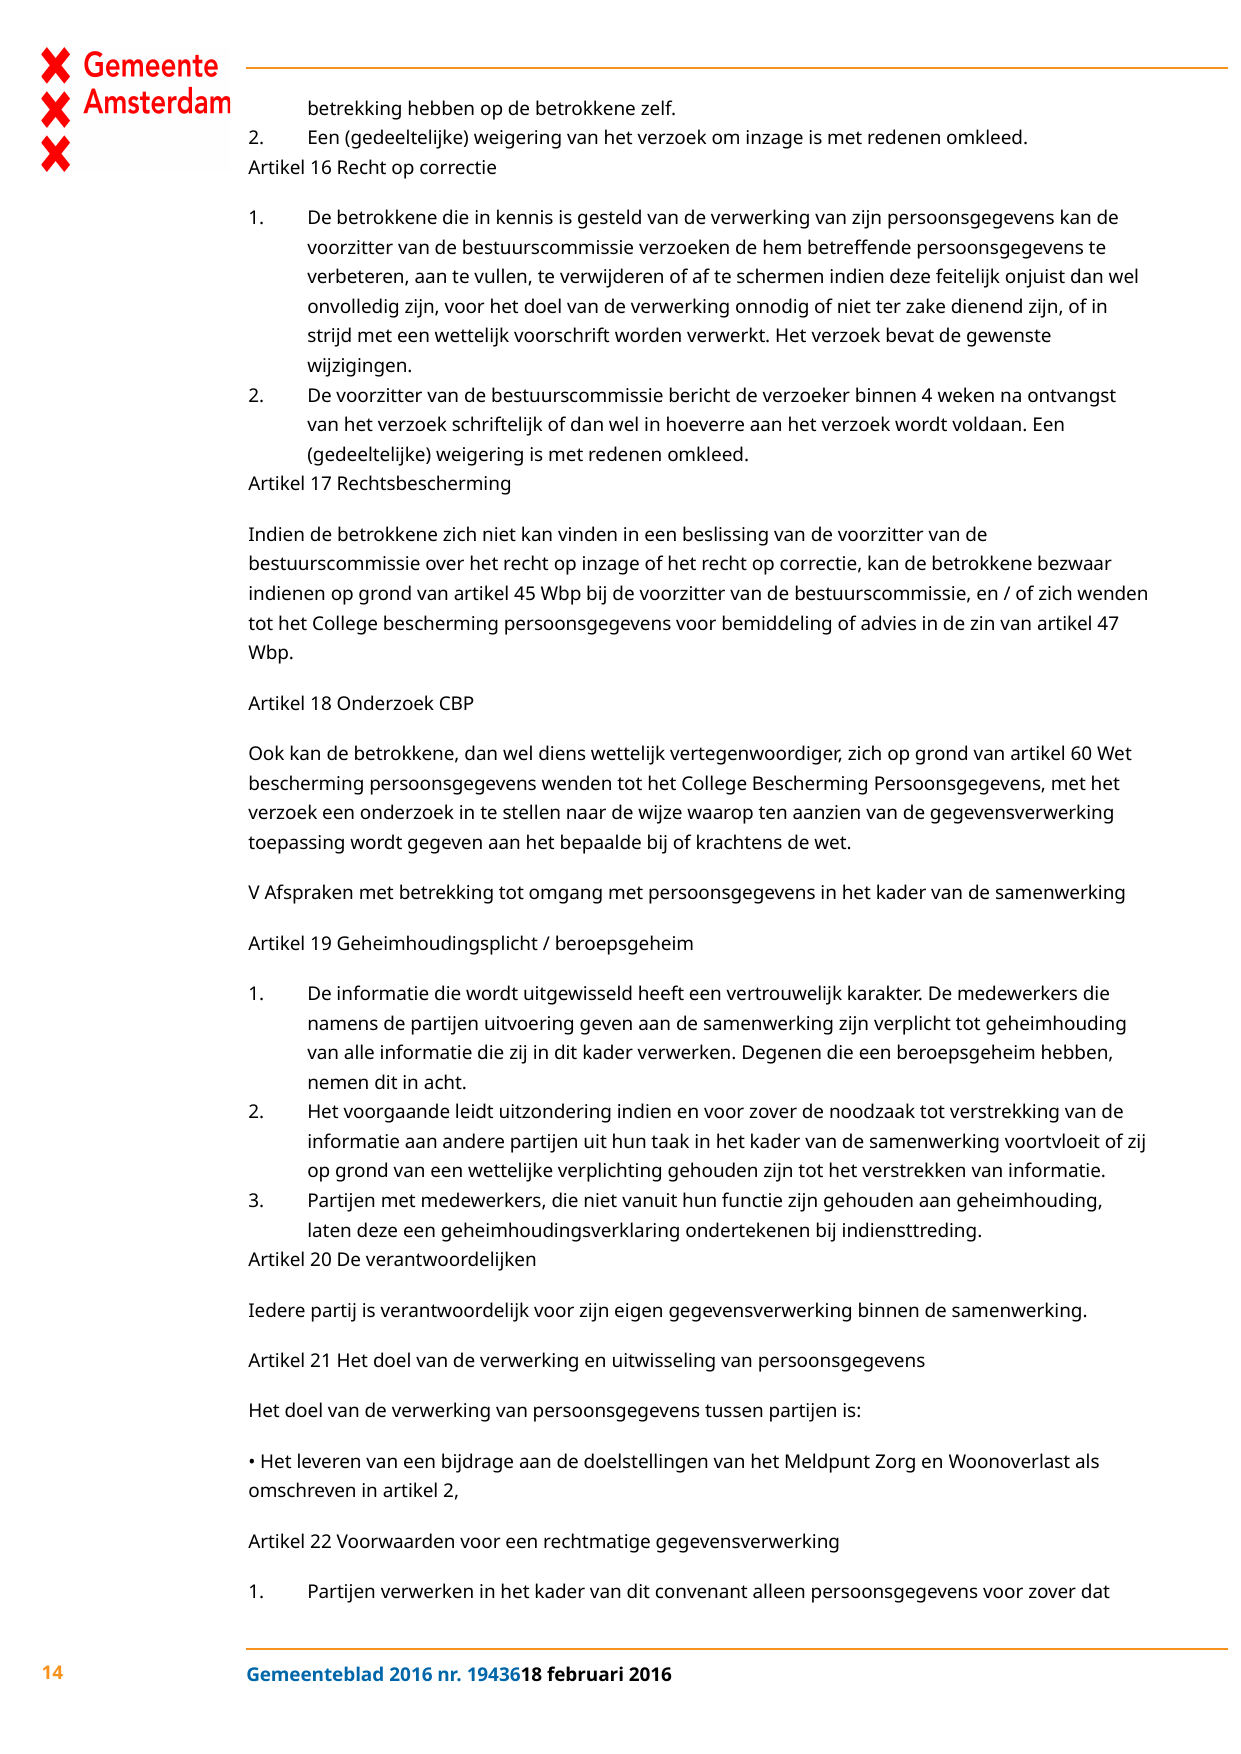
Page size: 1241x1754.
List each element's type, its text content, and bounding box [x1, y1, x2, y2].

list De informatie die wordt uitgewisseld heeft een vertrouwelijk karakter. De medewerkers die namens de partijen uitvoering geven aan de samenwerking zijn verplicht tot geheimhouding van alle informatie die zij in dit kader verwerken. Degenen die een beroepsgeheim hebben, nemen dit in acht. [248, 980, 1152, 1095]
list betrekking hebben op de betrokkene zelf. [248, 95, 1152, 121]
text Indien de betrokkene zich niet kan vinden in een beslissing van de voorzitter van de bestuurscommissie over het recht op inzage of het recht op correctie, kan de betrokkene bezwaar indienen op grond van artikel 45 Wbp bij de voorzitter van de bestuurscommissie, en / of zich wenden tot het College bescherming persoonsgegevens voor bemiddeling of advies in de zin van artikel 47 Wbp. [248, 521, 1152, 665]
text Het doel van de verwerking van persoonsgegevens tussen partijen is: [248, 1398, 1152, 1423]
list Partijen verwerken in het kader van dit convenant alleen persoonsgegevens voor zover dat [248, 1578, 1152, 1604]
list De betrokkene die in kennis is gesteld van de verwerking van zijn persoonsgegevens kan de voorzitter van de bestuurscommissie verzoeken de hem betreffende persoonsgegevens te verbeteren, aan te vullen, te verwijderen of af te schermen indien deze feitelijk onjuist dan wel onvolledig zijn, voor het doel van de verwerking onnodig of niet ter zake dienend zijn, of in strijd met een wettelijk voorschrift worden verwerkt. Het verzoek bevat de gewenste wijzigingen. [248, 204, 1152, 378]
list Een (gedeeltelijke) weigering van het verzoek om inzage is met redenen omkleed. [248, 124, 1152, 150]
text Ook kan de betrokkene, dan wel diens wettelijk vertegenwoordiger, zich op grond van artikel 60 Wet bescherming persoonsgegevens wenden tot het College Bescherming Persoonsgegevens, met het verzoek een onderzoek in te stellen naar de wijze waarop ten aanzien van de gegevensverwerking toepassing wordt gegeven aan het bepaalde bij of krachtens de wet. [248, 740, 1152, 855]
list De voorzitter van de bestuurscommissie bericht de verzoeker binnen 4 weken na ontvangst van het verzoek schriftelijk of dan wel in hoeverre aan het verzoek wordt voldaan. Een (gedeeltelijke) weigering is met redenen omkleed. [248, 382, 1152, 467]
text V Afspraken met betrekking tot omgang met persoonsgegevens in het kader van de samenwerking [248, 879, 1152, 905]
text Iedere partij is verantwoordelijk voor zijn eigen gegevensverwerking binnen de samenwerking. [248, 1297, 1152, 1323]
text Artikel 17 Rechtsbescherming [248, 471, 1152, 496]
text Artikel 19 Geheimhoudingsplicht / beroepsgeheim [248, 930, 1152, 956]
text Artikel 16 Recht op correctie [248, 154, 1152, 180]
text Artikel 20 De verantwoordelijken [248, 1246, 1152, 1272]
text • Het leveren van een bijdrage aan de doelstellingen van het Meldpunt Zorg en Woonoverlast als omschreven in artikel 2, [248, 1448, 1152, 1503]
picture [41, 47, 231, 172]
text Artikel 21 Het doel van de verwerking en uitwisseling van persoonsgegevens [248, 1347, 1152, 1373]
list Partijen met medewerkers, die niet vanuit hun functie zijn gehouden aan geheimhouding, laten deze een geheimhoudingsverklaring ondertekenen bij indiensttreding. [248, 1187, 1152, 1243]
list Het voorgaande leidt uitzondering indien en voor zover de noodzaak tot verstrekking van de informatie aan andere partijen uit hun taak in het kader van de samenwerking voortvloeit of zij op grond van een wettelijke verplichting gehouden zijn tot het verstrekken van informatie. [248, 1098, 1152, 1183]
text Artikel 18 Onderzoek CBP [248, 690, 1152, 716]
text Artikel 22 Voorwaarden voor een rechtmatige gegevensverwerking [248, 1528, 1152, 1554]
